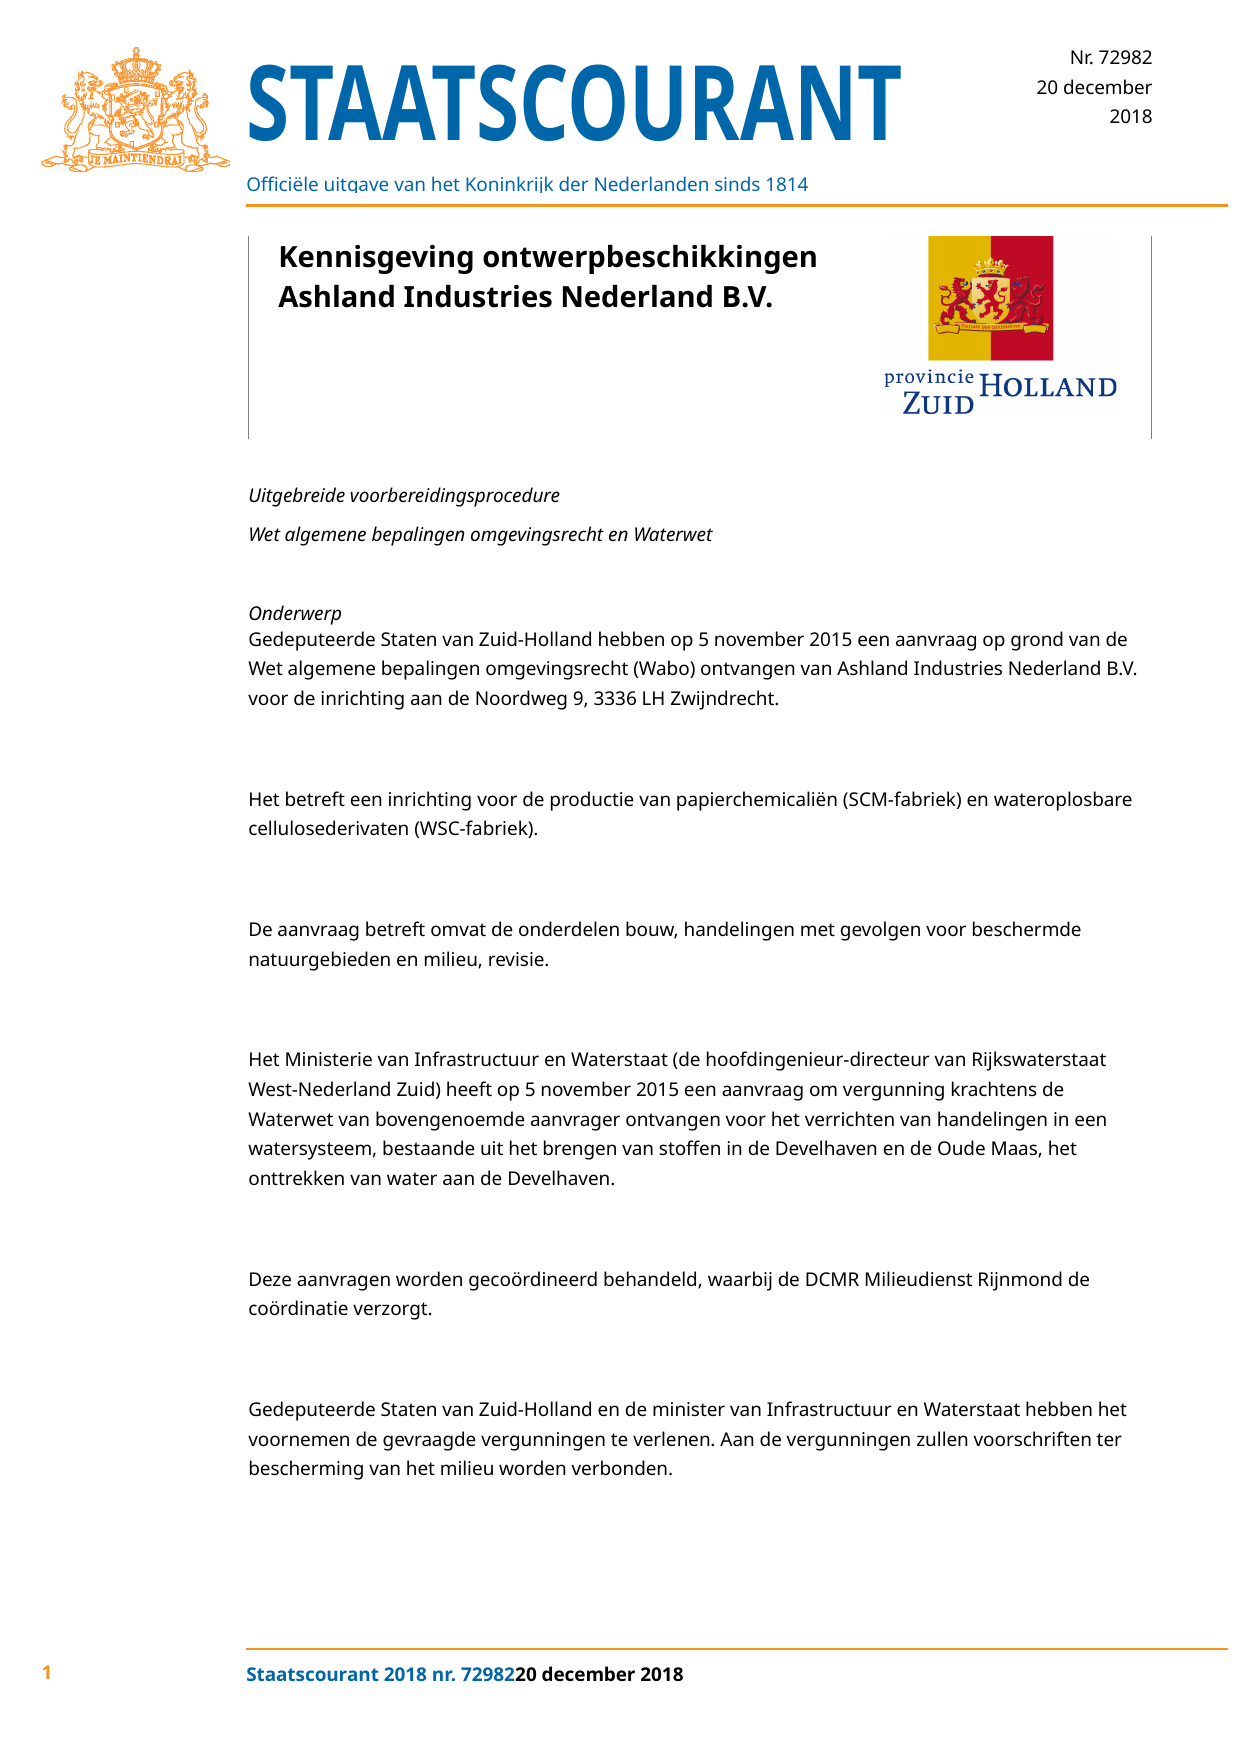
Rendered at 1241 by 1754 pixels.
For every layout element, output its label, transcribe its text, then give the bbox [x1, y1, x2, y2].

text Het Ministerie van Infrastructuur en Waterstaat (de hoofdingenieur-directeur van Rijkswaterstaat West-Nederland Zuid) heeft op 5 november 2015 een aanvraag om vergunning krachtens de Waterwet van bovengenoemde aanvrager ontvangen voor het verrichten van handelingen in een watersysteem, bestaande uit het brengen van stoffen in de Develhaven en de Oude Maas, het onttrekken van water aan de Develhaven. [248, 1047, 1152, 1191]
text Deze aanvragen worden gecoördineerd behandeld, waarbij de DCMR Milieudienst Rijnmond de coördinatie verzorgt. [248, 1266, 1152, 1321]
picture [41, 47, 231, 172]
text Gedeputeerde Staten van Zuid-Holland hebben op 5 november 2015 een aanvraag op grond van de Wet algemene bepalingen omgevingsrecht (Wabo) ontvangen van Ashland Industries Nederland B.V. voor de inrichting aan de Noordweg 9, 3336 LH Zwijndrecht. [248, 626, 1152, 711]
table_header [850, 414, 1151, 439]
table_header [1117, 236, 1151, 413]
table_header [850, 236, 885, 413]
text Wet algemene bepalingen omgevingsrecht en Waterwet [248, 521, 1152, 547]
picture [885, 236, 1117, 414]
text Uitgebreide voorbereidingsprocedure [248, 482, 1152, 508]
text Het betreft een inrichting voor de productie van papierchemicaliën (SCM-fabriek) en wateroplosbare cellulosederivaten (WSC-fabriek). [248, 786, 1152, 841]
table_header Kennisgeving ontwerpbeschikkingen Ashland Industries Nederland B.V. [249, 236, 850, 439]
text Gedeputeerde Staten van Zuid-Holland en de minister van Infrastructuur en Waterstaat hebben het voornemen de gevraagde vergunningen te verlenen. Aan de vergunningen zullen voorschriften ter bescherming van het milieu worden verbonden. [248, 1396, 1152, 1481]
text De aanvraag betreft omvat de onderdelen bouw, handelingen met gevolgen voor beschermde natuurgebieden en milieu, revisie. [248, 916, 1152, 971]
text Onderwerp [248, 600, 1152, 626]
